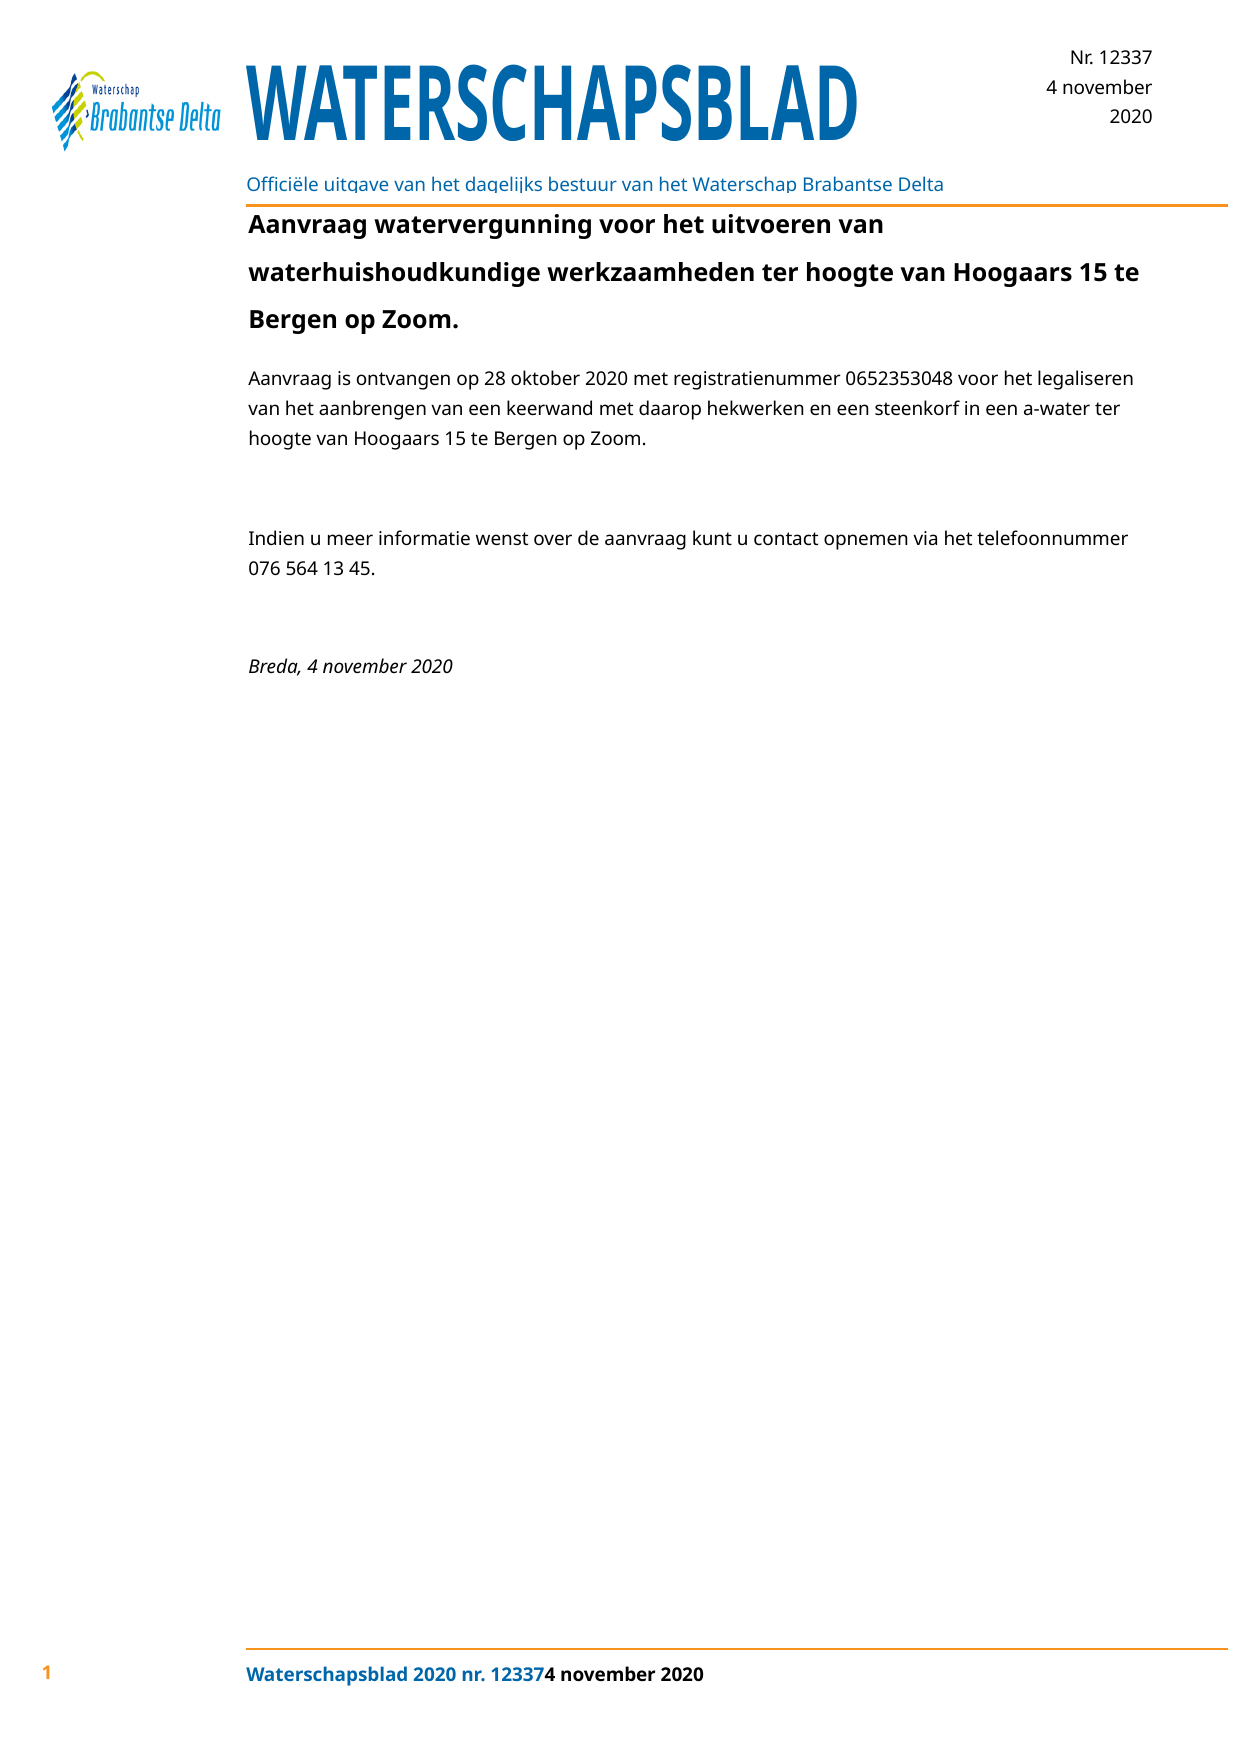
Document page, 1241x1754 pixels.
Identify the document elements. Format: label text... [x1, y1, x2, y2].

text Indien u meer informatie wenst over de aanvraag kunt u contact opnemen via het telefoonnummer 076 564 13 45. [248, 526, 1152, 581]
text Aanvraag is ontvangen op 28 oktober 2020 met registratienummer 0652353048 voor het legaliseren van het aanbrengen van een keerwand met daarop hekwerken en een steenkorf in een a-water ter hoogte van Hoogaars 15 te Bergen op Zoom. [248, 366, 1152, 450]
text Aanvraag watervergunning voor het uitvoeren van waterhuishoudkundige werkzaamheden ter hoogte van Hoogaars 15 te Bergen op Zoom. [248, 207, 1152, 336]
text Breda, 4 november 2020 [248, 653, 1152, 679]
picture [41, 47, 231, 172]
